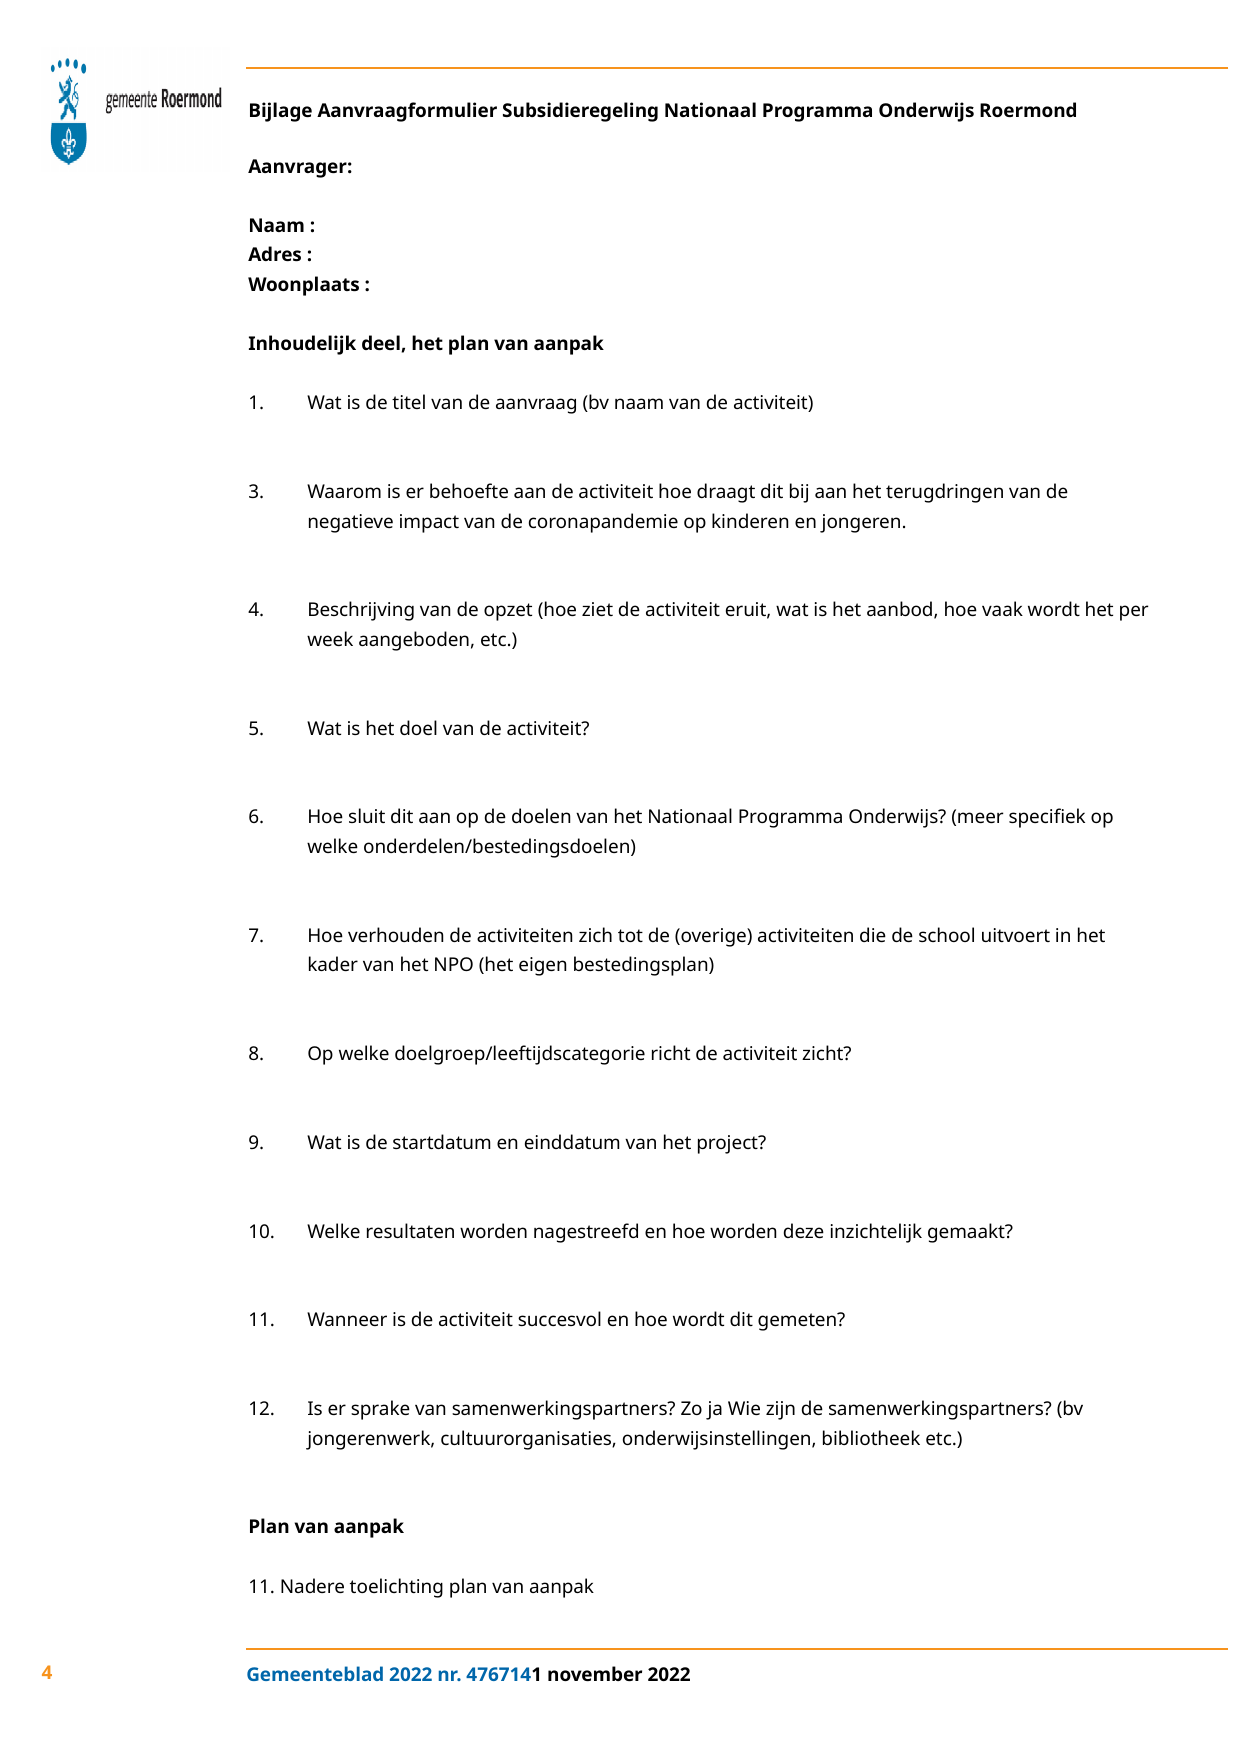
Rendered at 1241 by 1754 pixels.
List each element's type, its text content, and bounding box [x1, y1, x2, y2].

text Bijlage Aanvraagformulier Subsidieregeling Nationaal Programma Onderwijs Roermond [248, 95, 1152, 123]
text 11. Nadere toelichting plan van aanpak [248, 1573, 1152, 1599]
picture [41, 47, 231, 172]
list Wat is de titel van de aanvraag (bv naam van de activiteit) [248, 389, 1152, 415]
list Waarom is er behoefte aan de activiteit hoe draagt dit bij aan het terugdringen van de negatieve impact van de coronapandemie op kinderen en jongeren. [248, 478, 1152, 534]
text Adres : [248, 242, 1152, 267]
list Welke resultaten worden nagestreefd en hoe worden deze inzichtelijk gemaakt? [248, 1218, 1152, 1244]
text Plan van aanpak [248, 1514, 1152, 1539]
text Inhoudelijk deel, het plan van aanpak [248, 330, 1152, 356]
list Wanneer is de activiteit succesvol en hoe wordt dit gemeten? [248, 1307, 1152, 1332]
list Hoe sluit dit aan op de doelen van het Nationaal Programma Onderwijs? (meer specifiek op welke onderdelen/bestedingsdoelen) [248, 804, 1152, 859]
text Aanvrager: [248, 153, 1152, 179]
text Woonplaats : [248, 271, 1152, 297]
list Op welke doelgroep/leeftijdscategorie richt de activiteit zicht? [248, 1040, 1152, 1066]
text Naam : [248, 212, 1152, 238]
list Hoe verhouden de activiteiten zich tot de (overige) activiteiten die de school uitvoert in het kader van het NPO (het eigen bestedingsplan) [248, 922, 1152, 977]
list Wat is het doel van de activiteit? [248, 715, 1152, 741]
list Beschrijving van de opzet (hoe ziet de activiteit eruit, wat is het aanbod, hoe vaak wordt het per week aangeboden, etc.) [248, 597, 1152, 652]
list Wat is de startdatum en einddatum van het project? [248, 1129, 1152, 1155]
list Is er sprake van samenwerkingspartners? Zo ja Wie zijn de samenwerkingspartners? (bv jongerenwerk, cultuurorganisaties, onderwijsinstellingen, bibliotheek etc.) [248, 1395, 1152, 1451]
